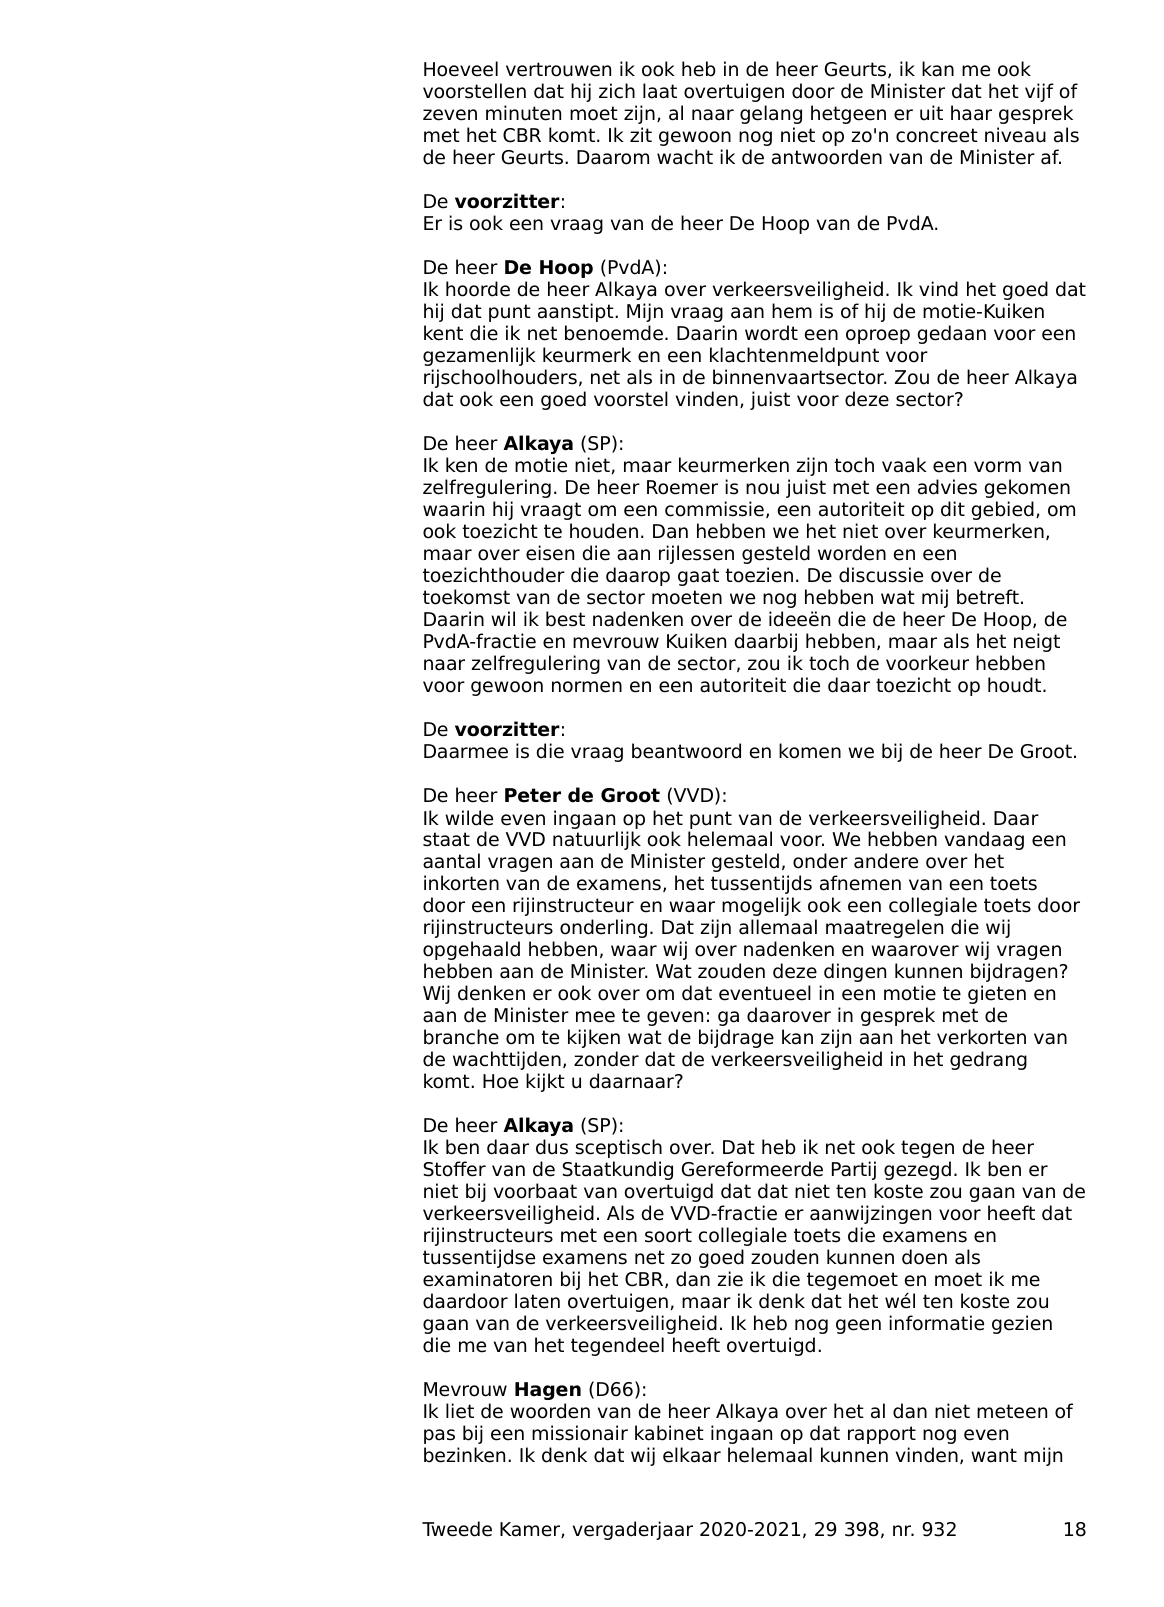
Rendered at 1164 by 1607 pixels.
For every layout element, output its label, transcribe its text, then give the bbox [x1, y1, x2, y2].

text De heer Alkaya (SP): [422, 433, 1087, 455]
text Mevrouw Hagen (D66): [422, 1379, 1087, 1401]
text De voorzitter: [422, 191, 1087, 213]
text Hoeveel vertrouwen ik ook heb in de heer Geurts, ik kan me ook voorstellen dat hij zich laat overtuigen door de Minister dat het vijf of zeven minuten moet zijn, al naar gelang hetgeen er uit haar gesprek met het CBR komt. Ik zit gewoon nog niet op zo'n concreet niveau als de heer Geurts. Daarom wacht ik de antwoorden van de Minister af. [422, 59, 1087, 169]
text Er is ook een vraag van de heer De Hoop van de PvdA. [422, 213, 1087, 235]
text Ik wilde even ingaan op het punt van de verkeersveiligheid. Daar staat de VVD natuurlijk ook helemaal voor. We hebben vandaag een aantal vragen aan de Minister gesteld, onder andere over het inkorten van de examens, het tussentijds afnemen van een toets door een rijinstructeur en waar mogelijk ook een collegiale toets door rijinstructeurs onderling. Dat zijn allemaal maatregelen die wij opgehaald hebben, waar wij over nadenken en waarover wij vragen hebben aan de Minister. Wat zouden deze dingen kunnen bijdragen? Wij denken er ook over om dat eventueel in een motie te gieten en aan de Minister mee te geven: ga daarover in gesprek met de branche om te kijken wat de bijdrage kan zijn aan het verkorten van de wachttijden, zonder dat de verkeersveiligheid in het gedrang komt. Hoe kijkt u daarnaar? [422, 807, 1087, 1093]
text De heer De Hoop (PvdA): [422, 257, 1087, 279]
text Daarmee is die vraag beantwoord en komen we bij de heer De Groot. [422, 741, 1087, 763]
text Ik ben daar dus sceptisch over. Dat heb ik net ook tegen de heer Stoffer van de Staatkundig Gereformeerde Partij gezegd. Ik ben er niet bij voorbaat van overtuigd dat dat niet ten koste zou gaan van de verkeersveiligheid. Als de VVD-fractie er aanwijzingen voor heeft dat rijinstructeurs met een soort collegiale toets die examens en tussentijdse examens net zo goed zouden kunnen doen als examinatoren bij het CBR, dan zie ik die tegemoet en moet ik me daardoor laten overtuigen, maar ik denk dat het wél ten koste zou gaan van de verkeersveiligheid. Ik heb nog geen informatie gezien die me van het tegendeel heeft overtuigd. [422, 1137, 1087, 1357]
text Ik hoorde de heer Alkaya over verkeersveiligheid. Ik vind het goed dat hij dat punt aanstipt. Mijn vraag aan hem is of hij de motie-Kuiken kent die ik net benoemde. Daarin wordt een oproep gedaan voor een gezamenlijk keurmerk en een klachtenmeldpunt voor rijschoolhouders, net als in de binnenvaartsector. Zou de heer Alkaya dat ook een goed voorstel vinden, juist voor deze sector? [422, 279, 1087, 411]
text De heer Alkaya (SP): [422, 1115, 1087, 1137]
text De heer Peter de Groot (VVD): [422, 785, 1087, 807]
text Ik ken de motie niet, maar keurmerken zijn toch vaak een vorm van zelfregulering. De heer Roemer is nou juist met een advies gekomen waarin hij vraagt om een commissie, een autoriteit op dit gebied, om ook toezicht te houden. Dan hebben we het niet over keurmerken, maar over eisen die aan rijlessen gesteld worden en een toezichthouder die daarop gaat toezien. De discussie over de toekomst van de sector moeten we nog hebben wat mij betreft. Daarin wil ik best nadenken over de ideeën die de heer De Hoop, de PvdA-fractie en mevrouw Kuiken daarbij hebben, maar als het neigt naar zelfregulering van de sector, zou ik toch de voorkeur hebben voor gewoon normen en een autoriteit die daar toezicht op houdt. [422, 455, 1087, 697]
text De voorzitter: [422, 719, 1087, 741]
text Ik liet de woorden van de heer Alkaya over het al dan niet meteen of pas bij een missionair kabinet ingaan op dat rapport nog even bezinken. Ik denk dat wij elkaar helemaal kunnen vinden, want mijn [422, 1401, 1087, 1467]
